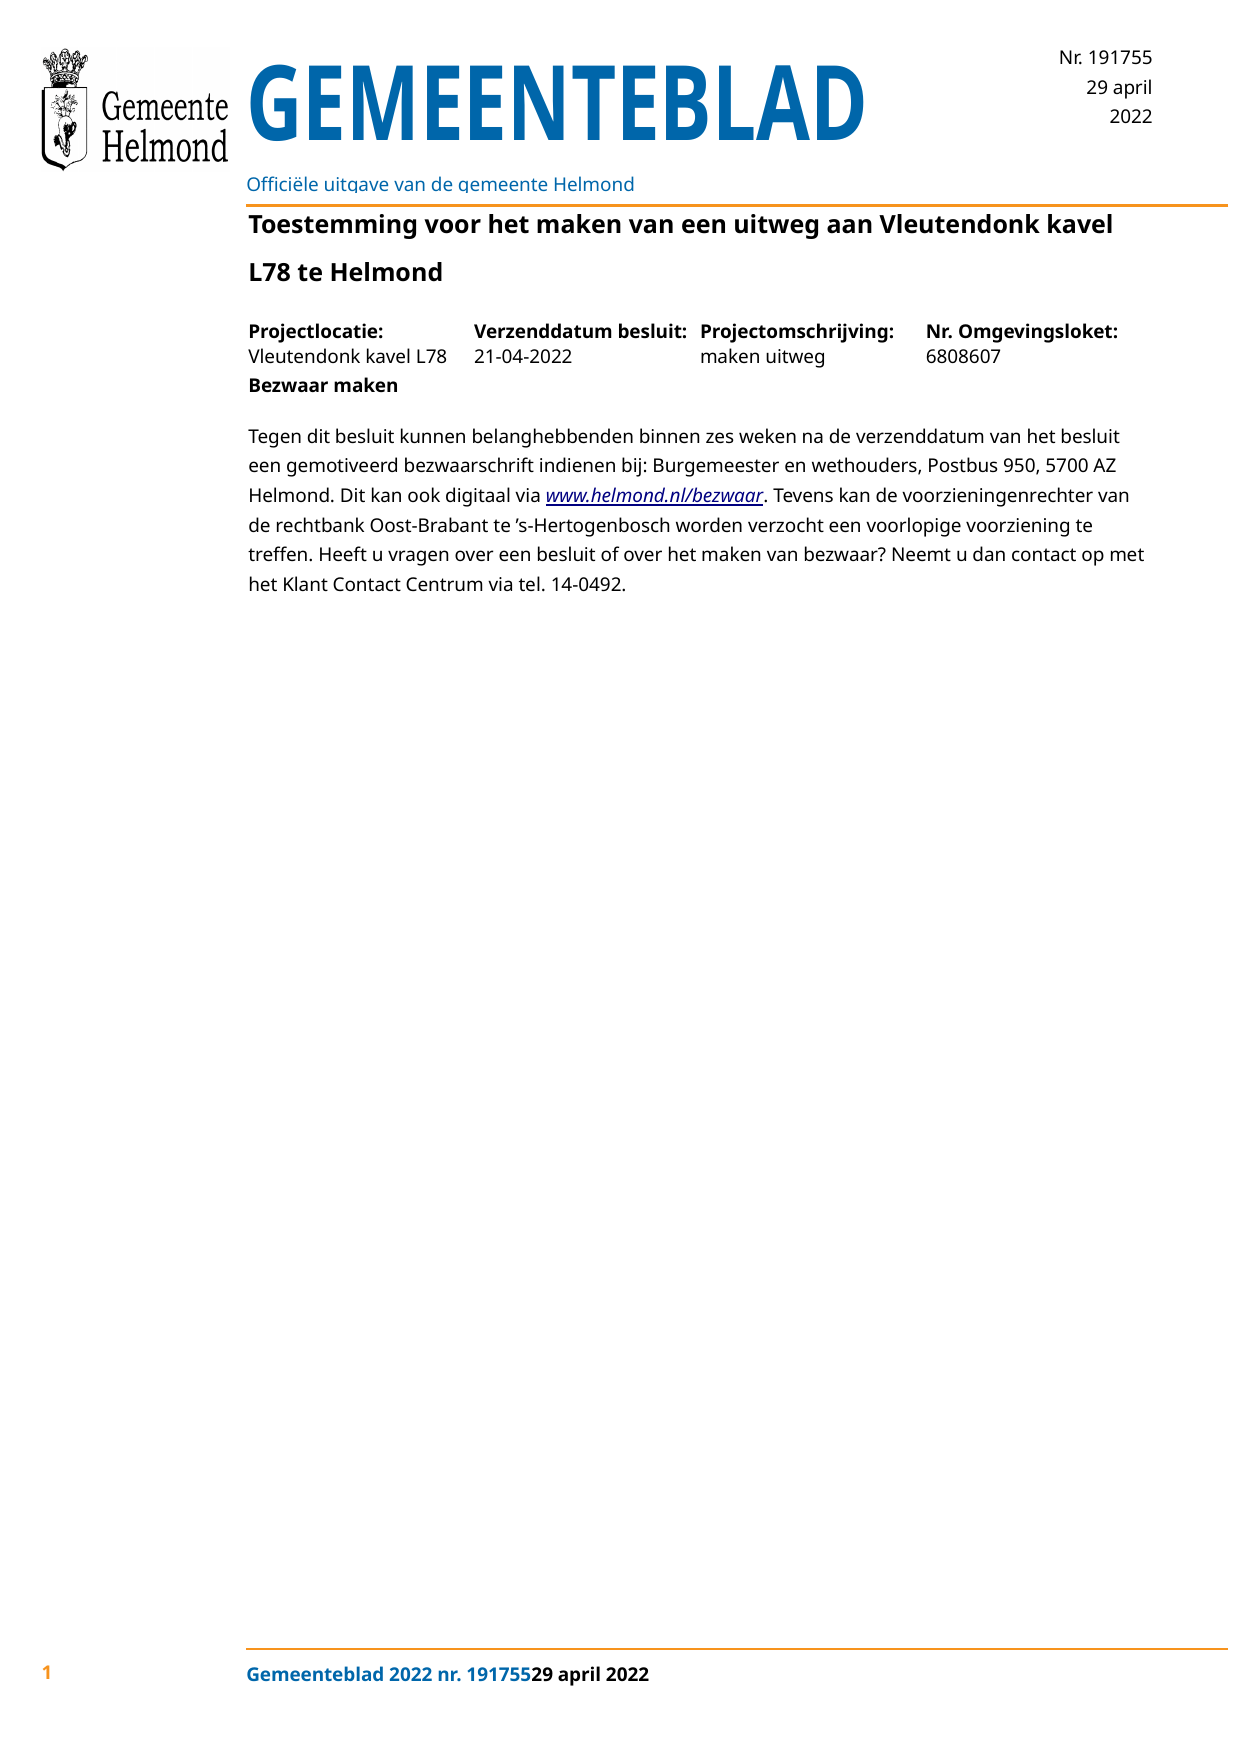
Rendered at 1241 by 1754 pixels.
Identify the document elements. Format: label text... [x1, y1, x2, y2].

picture [41, 47, 231, 172]
text Toestemming voor het maken van een uitweg aan Vleutendonk kavel L78 te Helmond [248, 207, 1152, 288]
text Bezwaar maken [248, 373, 1152, 398]
table_header Nr. Omgevingsloket: [926, 318, 1152, 344]
table_cell Vleutendonk kavel L78 [248, 344, 474, 369]
table_header Verzenddatum besluit: [474, 318, 700, 344]
text Tegen dit besluit kunnen belanghebbenden binnen zes weken na de verzenddatum van het besluit een gemotiveerd bezwaarschrift indienen bij: Burgemeester en wethouders, Postbus 950, 5700 AZ Helmond. Dit kan ook digitaal via www.helmond.nl/bezwaar. Tevens kan de voorzieningenrechter van de rechtbank Oost-Brabant te ’s-Hertogenbosch worden verzocht een voorlopige voorziening te treffen. Heeft u vragen over een besluit of over het maken van bezwaar? Neemt u dan contact op met het Klant Contact Centrum via tel. 14-0492. [248, 423, 1152, 597]
table_header Projectomschrijving: [700, 318, 926, 344]
table_cell 21-04-2022 [474, 344, 700, 369]
table_cell 6808607 [926, 344, 1152, 369]
table_cell maken uitweg [700, 344, 926, 369]
table_header Projectlocatie: [248, 318, 474, 344]
